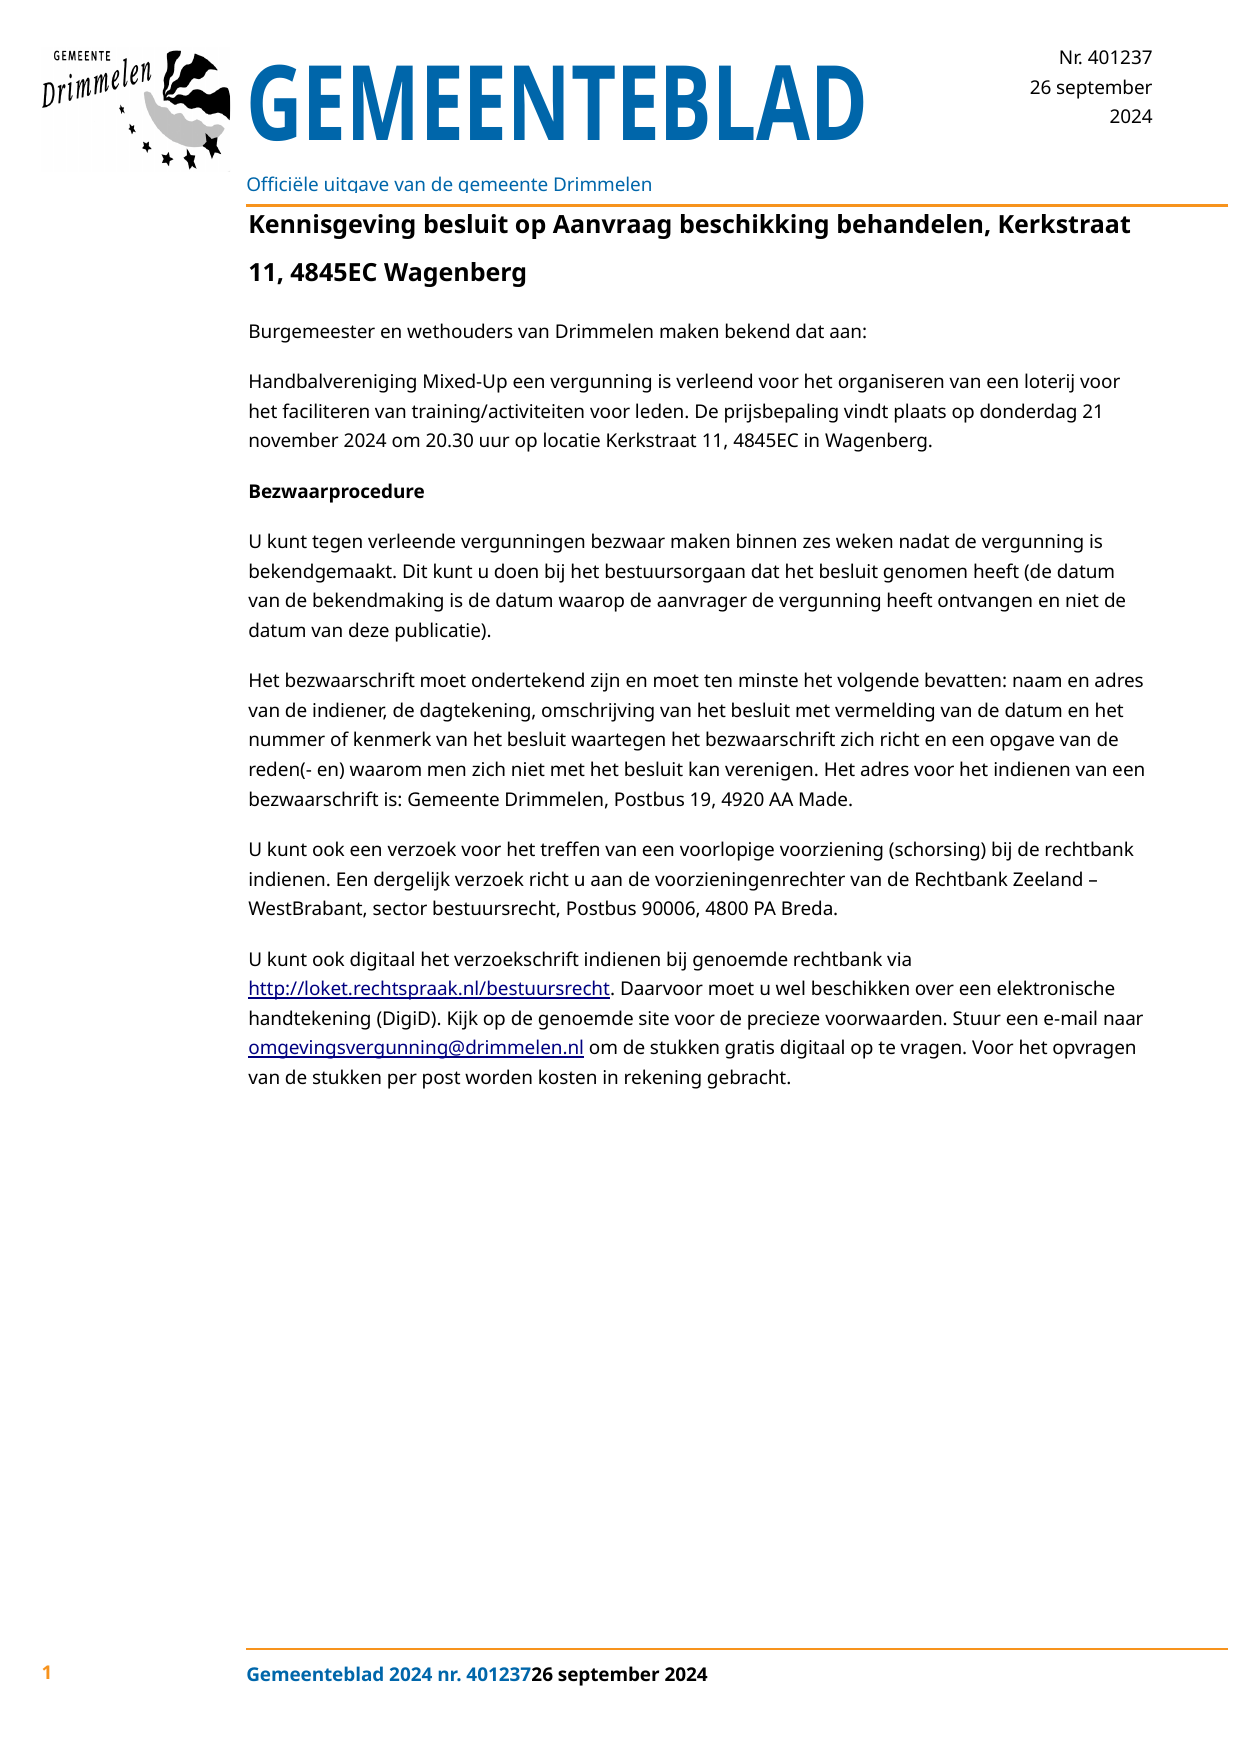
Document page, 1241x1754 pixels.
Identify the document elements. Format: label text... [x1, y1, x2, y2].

text U kunt ook een verzoek voor het treffen van een voorlopige voorziening (schorsing) bij de rechtbank indienen. Een dergelijk verzoek richt u aan de voorzieningenrechter van de Rechtbank Zeeland – WestBrabant, sector bestuursrecht, Postbus 90006, 4800 PA Breda. [248, 836, 1152, 921]
text Kennisgeving besluit op Aanvraag beschikking behandelen, Kerkstraat 11, 4845EC Wagenberg [248, 207, 1152, 288]
text Burgemeester en wethouders van Drimmelen maken bekend dat aan: [248, 318, 1152, 344]
text Bezwaarprocedure [248, 478, 1152, 504]
text Het bezwaarschrift moet ondertekend zijn en moet ten minste het volgende bevatten: naam en adres van de indiener, de dagtekening, omschrijving van het besluit met vermelding van de datum en het nummer of kenmerk van het besluit waartegen het bezwaarschrift zich richt en een opgave van de reden(- en) waarom men zich niet met het besluit kan verenigen. Het adres voor het indienen van een bezwaarschrift is: Gemeente Drimmelen, Postbus 19, 4920 AA Made. [248, 667, 1152, 812]
text Handbalvereniging Mixed-Up een vergunning is verleend voor het organiseren van een loterij voor het faciliteren van training/activiteiten voor leden. De prijsbepaling vindt plaats op donderdag 21 november 2024 om 20.30 uur op locatie Kerkstraat 11, 4845EC in Wagenberg. [248, 368, 1152, 453]
text U kunt tegen verleende vergunningen bezwaar maken binnen zes weken nadat de vergunning is bekendgemaakt. Dit kunt u doen bij het bestuursorgaan dat het besluit genomen heeft (de datum van de bekendmaking is de datum waarop de aanvrager de vergunning heeft ontvangen en niet de datum van deze publicatie). [248, 528, 1152, 643]
text U kunt ook digitaal het verzoekschrift indienen bij genoemde rechtbank via http://loket.rechtspraak.nl/bestuursrecht. Daarvoor moet u wel beschikken over een elektronische handtekening (DigiD). Kijk op de genoemde site voor de precieze voorwaarden. Stuur een e-mail naar omgevingsvergunning@drimmelen.nl om de stukken gratis digitaal op te vragen. Voor het opvragen van de stukken per post worden kosten in rekening gebracht. [248, 946, 1152, 1090]
picture [41, 47, 231, 172]
